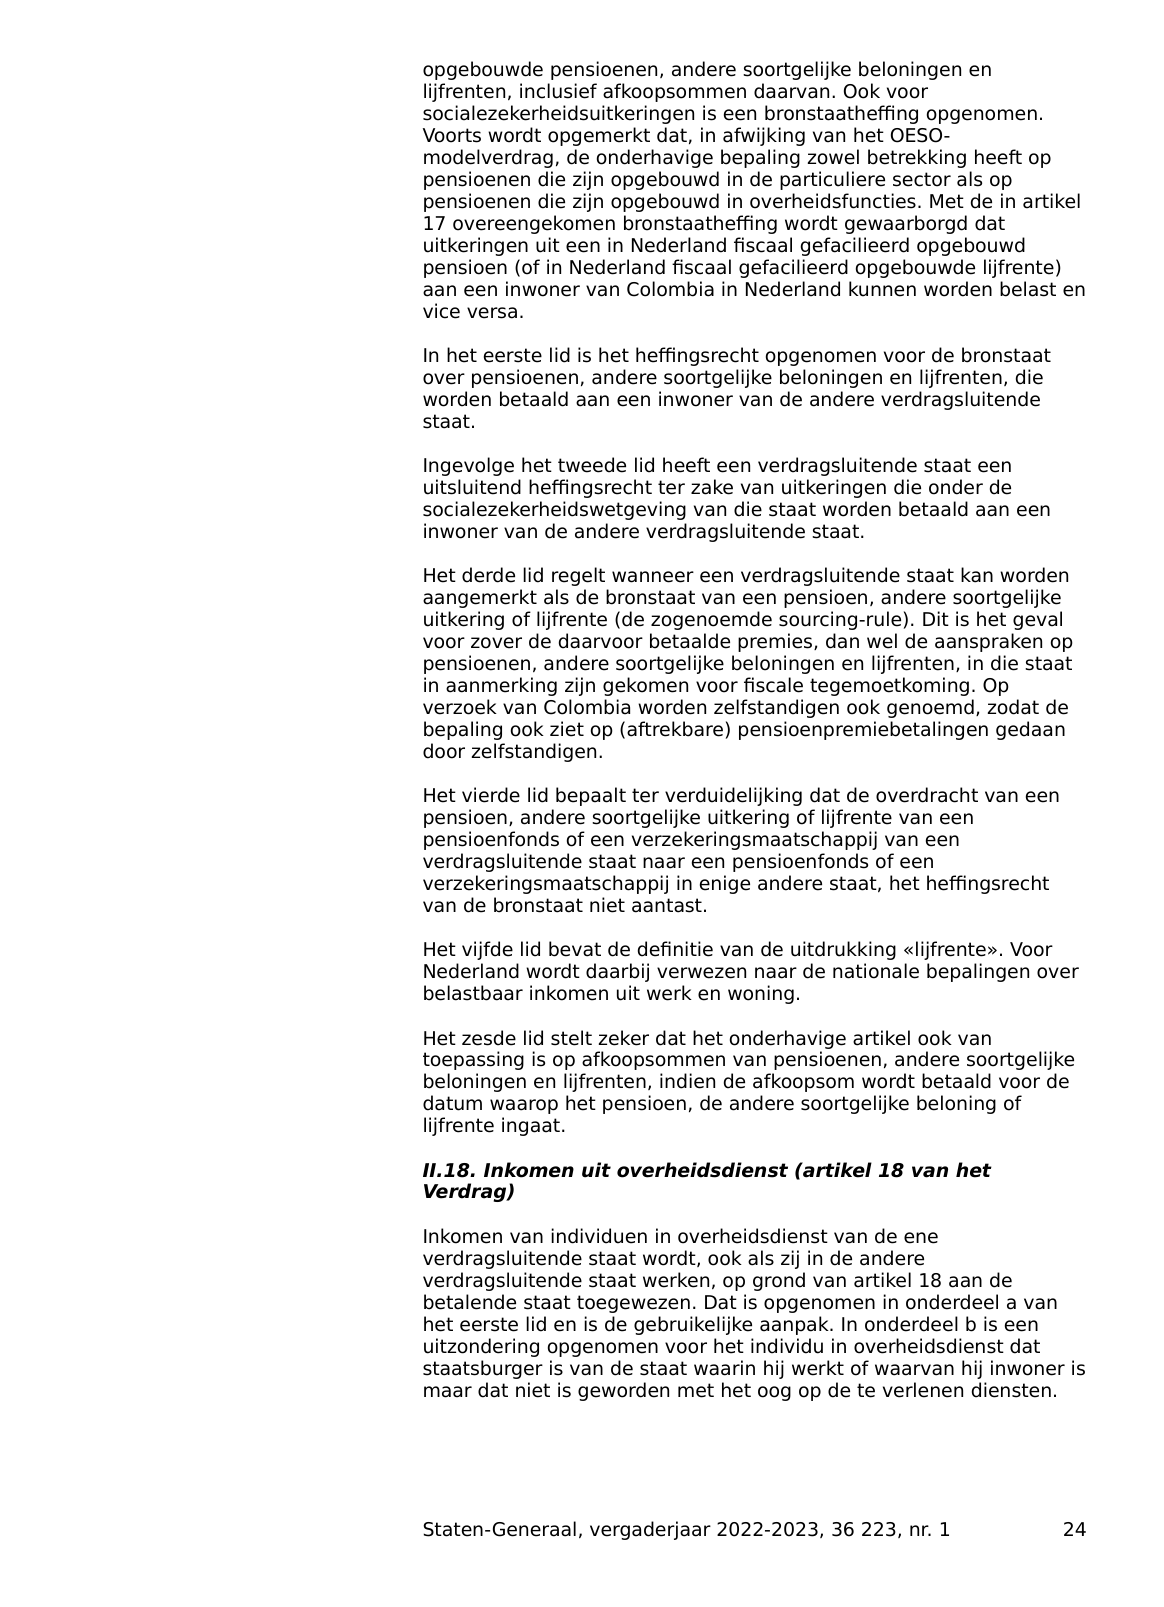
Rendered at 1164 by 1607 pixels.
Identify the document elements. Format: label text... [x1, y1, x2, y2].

text Het vierde lid bepaalt ter verduidelijking dat de overdracht van een pensioen, andere soortgelijke uitkering of lijfrente van een pensioenfonds of een verzekeringsmaatschappij van een verdragsluitende staat naar een pensioenfonds of een verzekeringsmaatschappij in enige andere staat, het heffingsrecht van de bronstaat niet aantast. [422, 785, 1087, 917]
text In het eerste lid is het heffingsrecht opgenomen voor de bronstaat over pensioenen, andere soortgelijke beloningen en lijfrenten, die worden betaald aan een inwoner van de andere verdragsluitende staat. [422, 345, 1087, 433]
text Het derde lid regelt wanneer een verdragsluitende staat kan worden aangemerkt als de bronstaat van een pensioen, andere soortgelijke uitkering of lijfrente (de zogenoemde sourcing-rule). Dit is het geval voor zover de daarvoor betaalde premies, dan wel de aanspraken op pensioenen, andere soortgelijke beloningen en lijfrenten, in die staat in aanmerking zijn gekomen voor fiscale tegemoetkoming. Op verzoek van Colombia worden zelfstandigen ook genoemd, zodat de bepaling ook ziet op (aftrekbare) pensioenpremiebetalingen gedaan door zelfstandigen. [422, 565, 1087, 763]
text Inkomen van individuen in overheidsdienst van de ene verdragsluitende staat wordt, ook als zij in de andere verdragsluitende staat werken, op grond van artikel 18 aan de betalende staat toegewezen. Dat is opgenomen in onderdeel a van het eerste lid en is de gebruikelijke aanpak. In onderdeel b is een uitzondering opgenomen voor het individu in overheidsdienst dat staatsburger is van de staat waarin hij werkt of waarvan hij inwoner is maar dat niet is geworden met het oog op de te verlenen diensten. [422, 1226, 1087, 1401]
text Het zesde lid stelt zeker dat het onderhavige artikel ook van toepassing is op afkoopsommen van pensioenen, andere soortgelijke beloningen en lijfrenten, indien de afkoopsom wordt betaald voor de datum waarop het pensioen, de andere soortgelijke beloning of lijfrente ingaat. [422, 1027, 1087, 1137]
text Ingevolge het tweede lid heeft een verdragsluitende staat een uitsluitend heffingsrecht ter zake van uitkeringen die onder de socialezekerheidswetgeving van die staat worden betaald aan een inwoner van de andere verdragsluitende staat. [422, 455, 1087, 543]
text opgebouwde pensioenen, andere soortgelijke beloningen en lijfrenten, inclusief afkoopsommen daarvan. Ook voor socialezekerheidsuitkeringen is een bronstaatheffing opgenomen. Voorts wordt opgemerkt dat, in afwijking van het OESO-modelverdrag, de onderhavige bepaling zowel betrekking heeft op pensioenen die zijn opgebouwd in de particuliere sector als op pensioenen die zijn opgebouwd in overheidsfuncties. Met de in artikel 17 overeengekomen bronstaatheffing wordt gewaarborgd dat uitkeringen uit een in Nederland fiscaal gefacilieerd opgebouwd pensioen (of in Nederland fiscaal gefacilieerd opgebouwde lijfrente) aan een inwoner van Colombia in Nederland kunnen worden belast en vice versa. [422, 59, 1087, 323]
text Het vijfde lid bevat de definitie van de uitdrukking «lijfrente». Voor Nederland wordt daarbij verwezen naar de nationale bepalingen over belastbaar inkomen uit werk en woning. [422, 939, 1087, 1005]
subtitle II.18. Inkomen uit overheidsdienst (artikel 18 van het Verdrag) [422, 1159, 1087, 1203]
